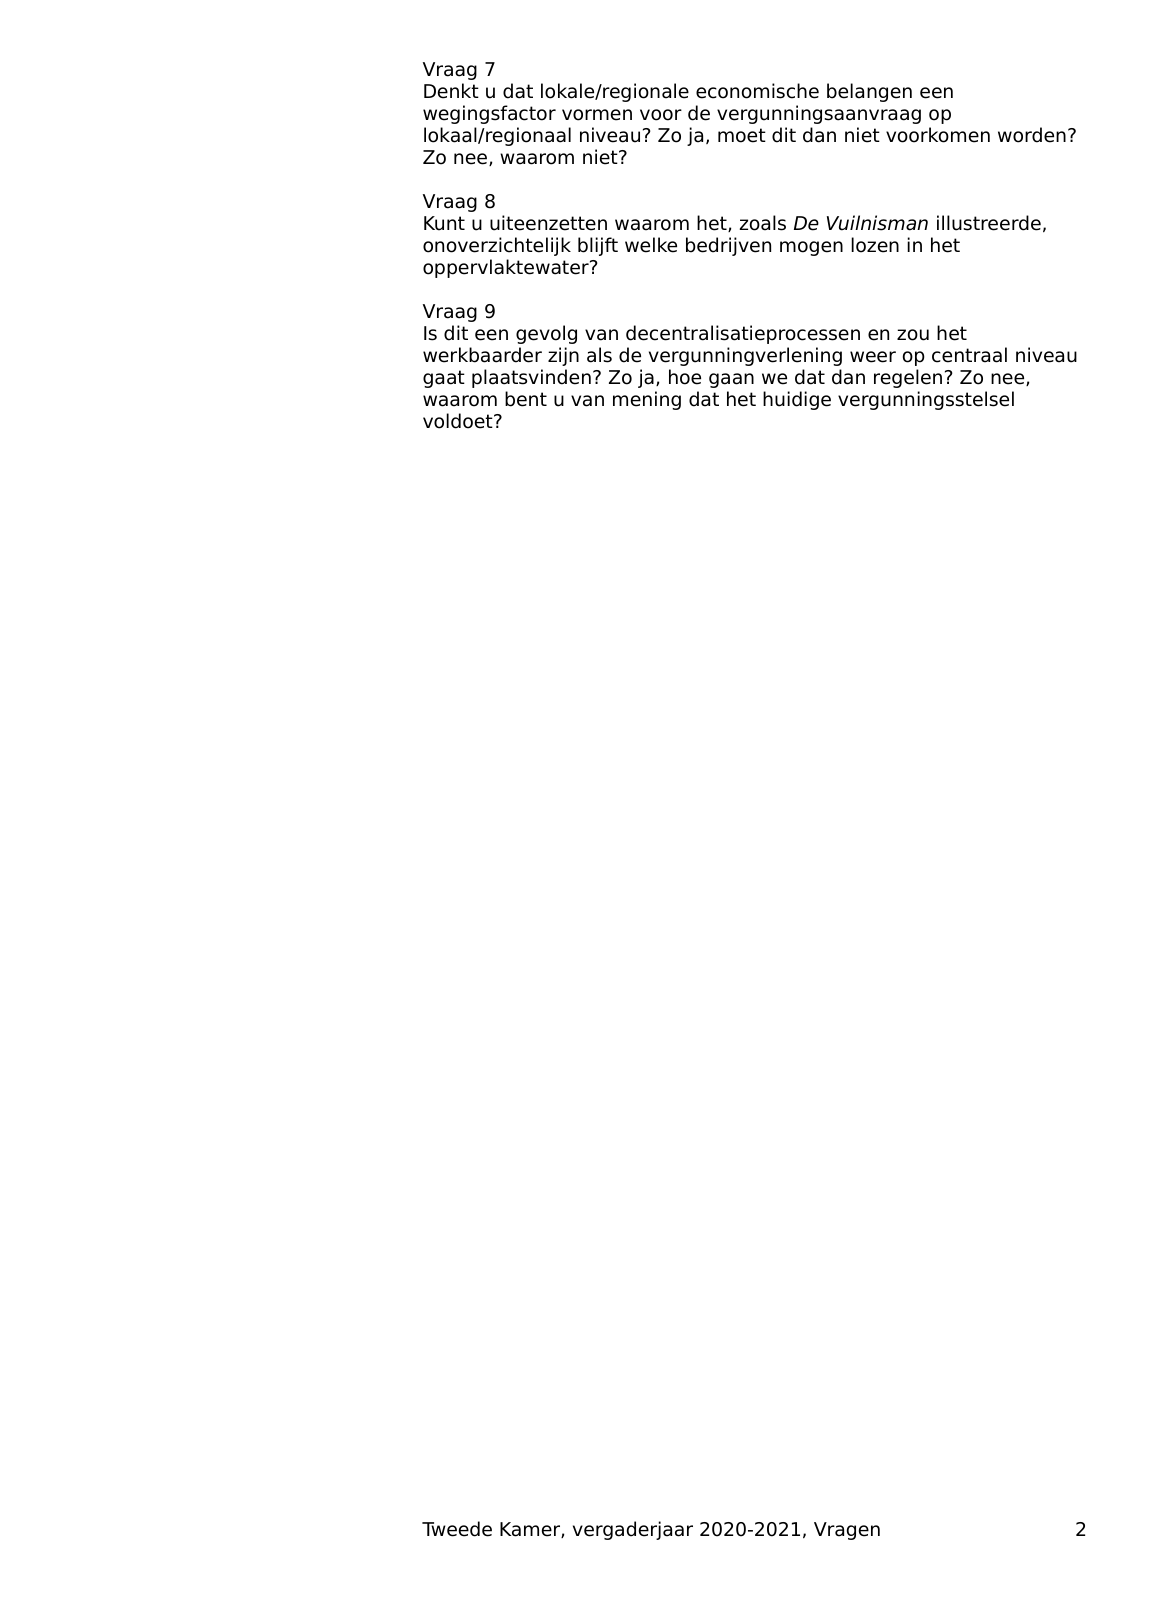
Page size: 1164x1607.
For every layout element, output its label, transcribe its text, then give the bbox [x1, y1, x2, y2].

text Denkt u dat lokale/regionale economische belangen een wegingsfactor vormen voor de vergunningsaanvraag op lokaal/regionaal niveau? Zo ja, moet dit dan niet voorkomen worden? Zo nee, waarom niet? [422, 81, 1087, 169]
text Kunt u uiteenzetten waarom het, zoals De Vuilnisman illustreerde, onoverzichtelijk blijft welke bedrijven mogen lozen in het oppervlaktewater? [422, 213, 1087, 279]
text Vraag 7 [422, 59, 1087, 81]
text Vraag 8 [422, 191, 1087, 213]
text Vraag 9 [422, 301, 1087, 323]
text Is dit een gevolg van decentralisatieprocessen en zou het werkbaarder zijn als de vergunningverlening weer op centraal niveau gaat plaatsvinden? Zo ja, hoe gaan we dat dan regelen? Zo nee, waarom bent u van mening dat het huidige vergunningsstelsel voldoet? [422, 323, 1087, 433]
